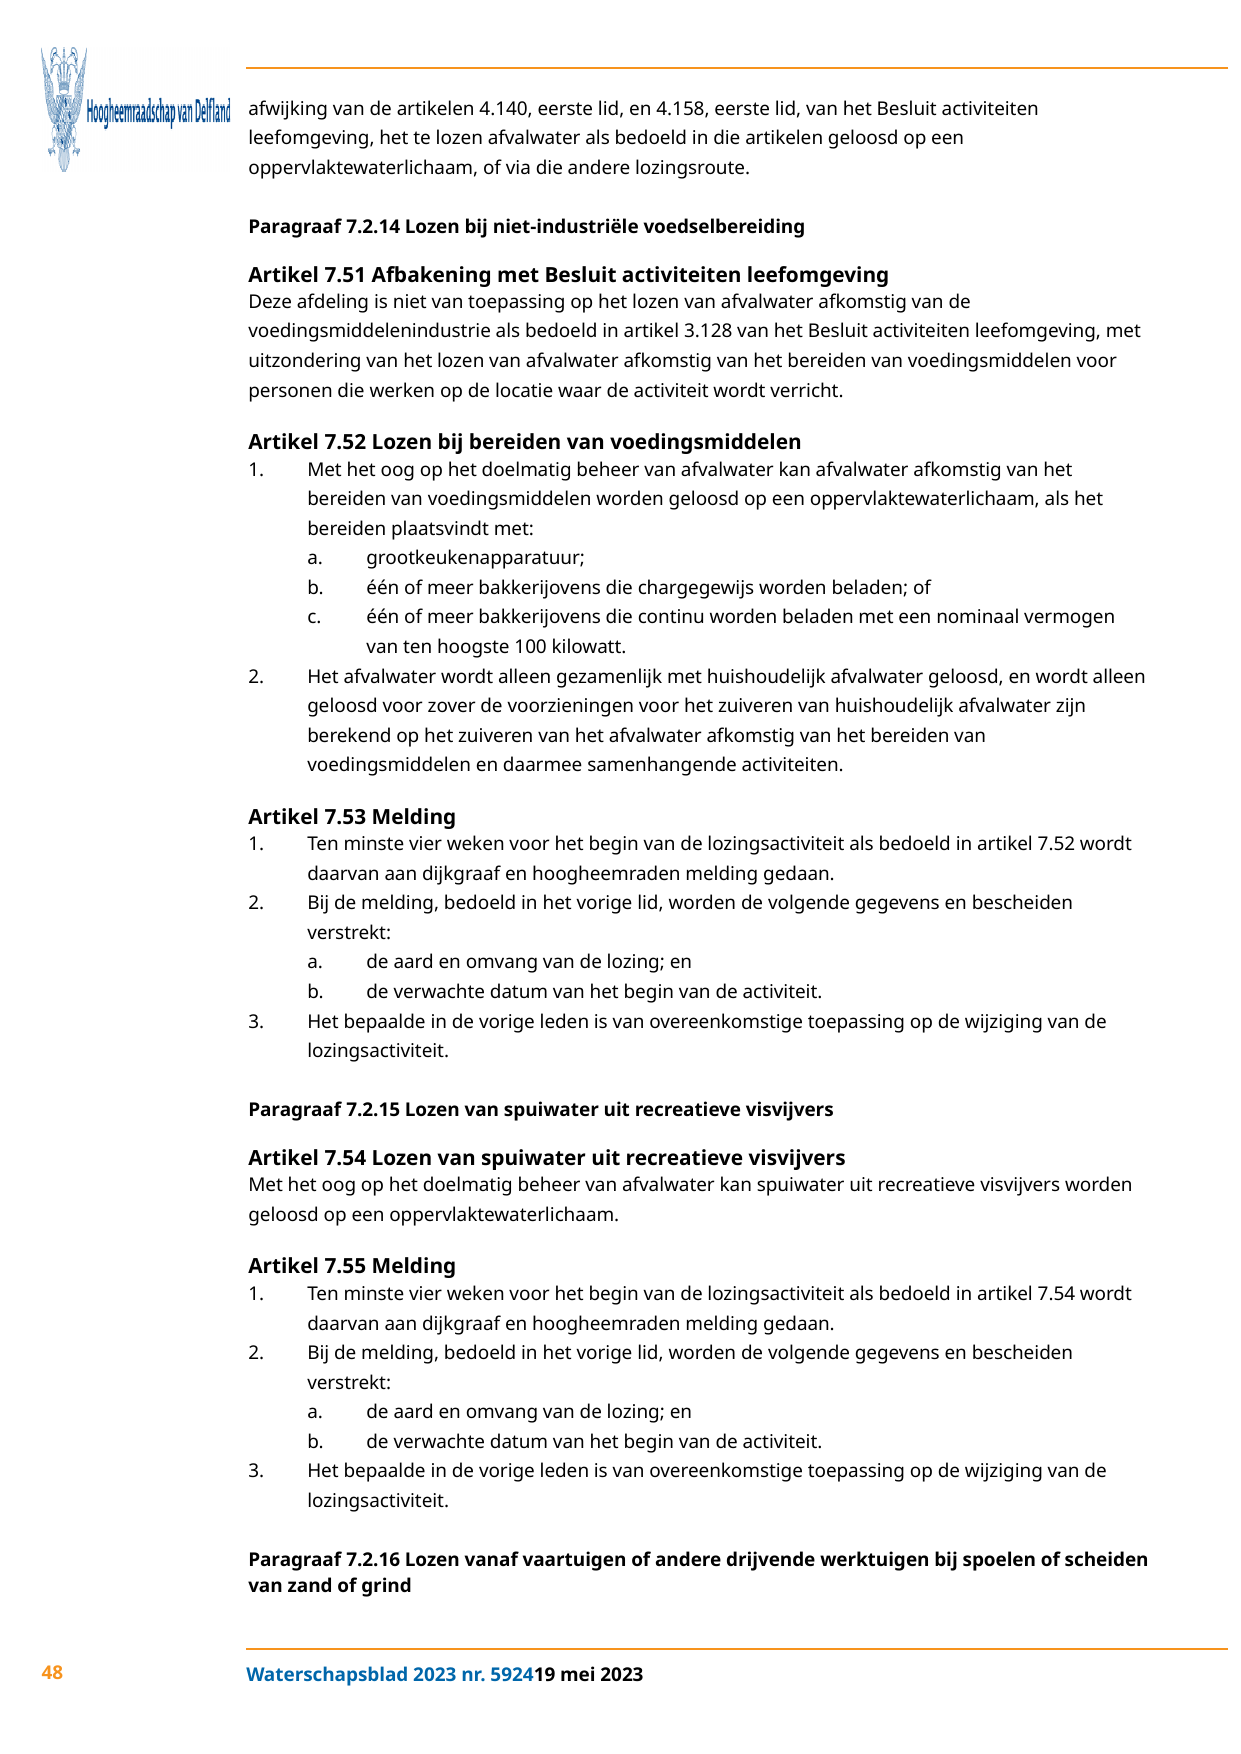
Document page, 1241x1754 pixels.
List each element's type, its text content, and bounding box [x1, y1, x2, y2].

list één of meer bakkerijovens die continu worden beladen met een nominaal vermogen van ten hoogste 100 kilowatt. [307, 604, 1152, 659]
list grootkeukenapparatuur; [307, 544, 1152, 570]
text Paragraaf 7.2.14 Lozen bij niet-industriële voedselbereiding [248, 213, 1152, 239]
list Bij de melding, bedoeld in het vorige lid, worden de volgende gegevens en bescheiden verstrekt: [248, 1339, 1152, 1394]
text Artikel 7.52 Lozen bij bereiden van voedingsmiddelen [248, 427, 1152, 456]
list Bij de melding, bedoeld in het vorige lid, worden de volgende gegevens en bescheiden verstrekt: [248, 889, 1152, 945]
text Artikel 7.55 Melding [248, 1252, 1152, 1280]
list Met het oog op het doelmatig beheer van afvalwater kan afvalwater afkomstig van het bereiden van voedingsmiddelen worden geloosd op een oppervlaktewaterlichaam, als het bereiden plaatsvindt met: [248, 456, 1152, 541]
text afwijking van de artikelen 4.140, eerste lid, en 4.158, eerste lid, van het Besluit activiteiten leefomgeving, het te lozen afvalwater als bedoeld in die artikelen geloosd op een oppervlaktewaterlichaam, of via die andere lozingsroute. [248, 95, 1152, 180]
list de aard en omvang van de lozing; en [307, 949, 1152, 974]
text Paragraaf 7.2.16 Lozen vanaf vaartuigen of andere drijvende werktuigen bij spoelen of scheiden van zand of grind [248, 1546, 1152, 1598]
text Artikel 7.53 Melding [248, 802, 1152, 830]
text Met het oog op het doelmatig beheer van afvalwater kan spuiwater uit recreatieve visvijvers worden geloosd op een oppervlaktewaterlichaam. [248, 1172, 1152, 1227]
list Ten minste vier weken voor het begin van de lozingsactiviteit als bedoeld in artikel 7.54 wordt daarvan aan dijkgraaf en hoogheemraden melding gedaan. [248, 1280, 1152, 1335]
text Paragraaf 7.2.15 Lozen van spuiwater uit recreatieve visvijvers [248, 1097, 1152, 1122]
picture [41, 47, 231, 172]
list Het bepaalde in de vorige leden is van overeenkomstige toepassing op de wijziging van de lozingsactiviteit. [248, 1008, 1152, 1063]
list de verwachte datum van het begin van de activiteit. [307, 978, 1152, 1004]
list Ten minste vier weken voor het begin van de lozingsactiviteit als bedoeld in artikel 7.52 wordt daarvan aan dijkgraaf en hoogheemraden melding gedaan. [248, 830, 1152, 886]
text Artikel 7.51 Afbakening met Besluit activiteiten leefomgeving [248, 260, 1152, 288]
text Artikel 7.54 Lozen van spuiwater uit recreatieve visvijvers [248, 1143, 1152, 1172]
text Deze afdeling is niet van toepassing op het lozen van afvalwater afkomstig van de voedingsmiddelenindustrie als bedoeld in artikel 3.128 van het Besluit activiteiten leefomgeving, met uitzondering van het lozen van afvalwater afkomstig van het bereiden van voedingsmiddelen voor personen die werken op de locatie waar de activiteit wordt verricht. [248, 288, 1152, 403]
list Het bepaalde in de vorige leden is van overeenkomstige toepassing op de wijziging van de lozingsactiviteit. [248, 1458, 1152, 1513]
list de verwachte datum van het begin van de activiteit. [307, 1428, 1152, 1454]
list één of meer bakkerijovens die chargegewijs worden beladen; of [307, 574, 1152, 600]
list de aard en omvang van de lozing; en [307, 1398, 1152, 1424]
list Het afvalwater wordt alleen gezamenlijk met huishoudelijk afvalwater geloosd, en wordt alleen geloosd voor zover de voorzieningen voor het zuiveren van huishoudelijk afvalwater zijn berekend op het zuiveren van het afvalwater afkomstig van het bereiden van voedingsmiddelen en daarmee samenhangende activiteiten. [248, 663, 1152, 777]
